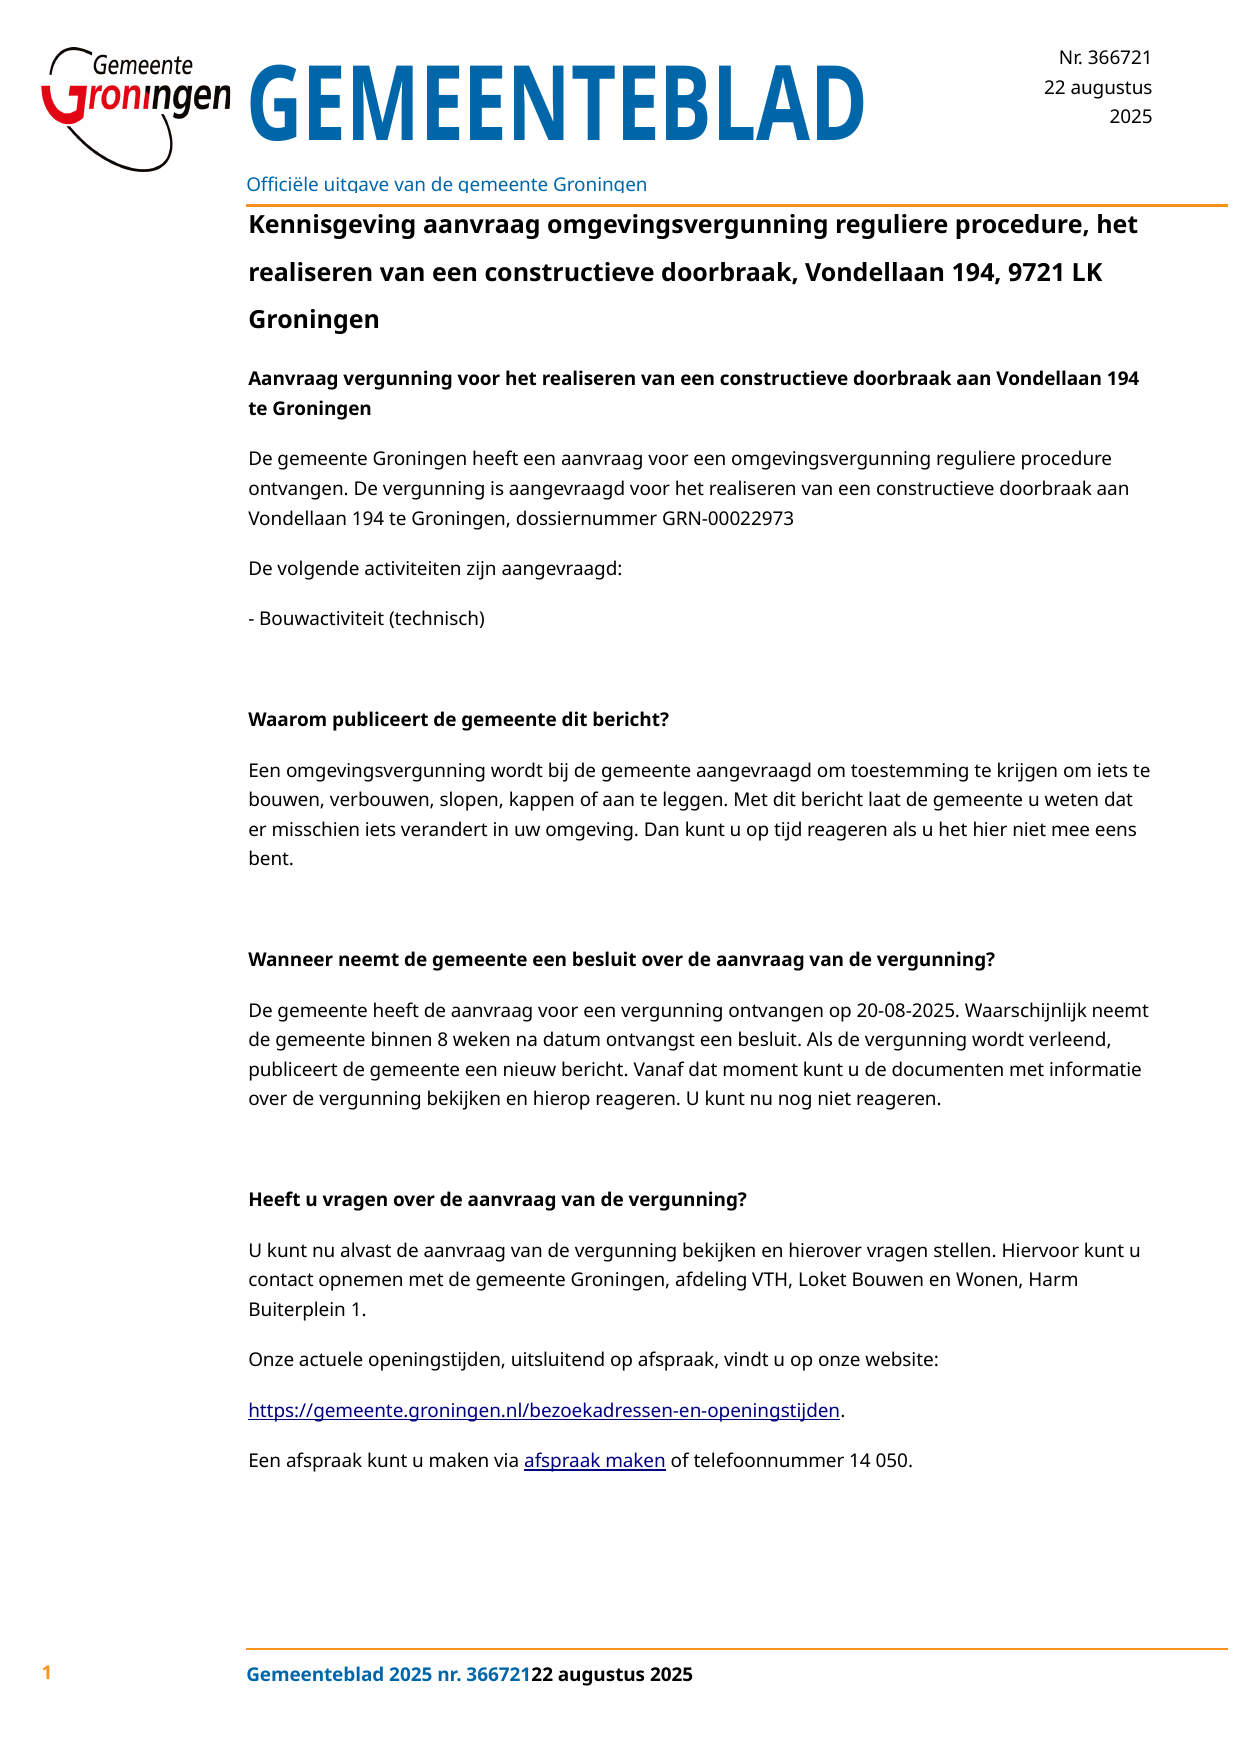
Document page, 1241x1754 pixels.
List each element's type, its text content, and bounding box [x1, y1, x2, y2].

text - Bouwactiviteit (technisch) [248, 606, 1152, 631]
text Waarom publiceert de gemeente dit bericht? [248, 706, 1152, 732]
text De volgende activiteiten zijn aangevraagd: [248, 555, 1152, 581]
text Onze actuele openingstijden, uitsluitend op afspraak, vindt u op onze website: [248, 1346, 1152, 1372]
text De gemeente heeft de aanvraag voor een vergunning ontvangen op 20-08-2025. Waarschijnlijk neemt de gemeente binnen 8 weken na datum ontvangst een besluit. Als de vergunning wordt verleend, publiceert de gemeente een nieuw bericht. Vanaf dat moment kunt u de documenten met informatie over de vergunning bekijken en hierop reageren. U kunt nu nog niet reageren. [248, 997, 1152, 1111]
text Wanneer neemt de gemeente een besluit over de aanvraag van de vergunning? [248, 946, 1152, 972]
text De gemeente Groningen heeft een aanvraag voor een omgevingsvergunning reguliere procedure ontvangen. De vergunning is aangevraagd voor het realiseren van een constructieve doorbraak aan Vondellaan 194 te Groningen, dossiernummer GRN-00022973 [248, 446, 1152, 530]
text Kennisgeving aanvraag omgevingsvergunning reguliere procedure, het realiseren van een constructieve doorbraak, Vondellaan 194, 9721 LK Groningen [248, 207, 1152, 336]
text Een omgevingsvergunning wordt bij de gemeente aangevraagd om toestemming te krijgen om iets te bouwen, verbouwen, slopen, kappen of aan te leggen. Met dit bericht laat de gemeente u weten dat er misschien iets verandert in uw omgeving. Dan kunt u op tijd reageren als u het hier niet mee eens bent. [248, 757, 1152, 871]
text https://gemeente.groningen.nl/bezoekadressen-en-openingstijden. [248, 1397, 1152, 1422]
picture [41, 47, 231, 172]
text Aanvraag vergunning voor het realiseren van een constructieve doorbraak aan Vondellaan 194 te Groningen [248, 366, 1152, 421]
text U kunt nu alvast de aanvraag van de vergunning bekijken en hierover vragen stellen. Hiervoor kunt u contact opnemen met de gemeente Groningen, afdeling VTH, Loket Bouwen en Wonen, Harm Buiterplein 1. [248, 1237, 1152, 1322]
text Een afspraak kunt u maken via afspraak maken of telefoonnummer 14 050. [248, 1447, 1152, 1473]
text Heeft u vragen over de aanvraag van de vergunning? [248, 1186, 1152, 1212]
